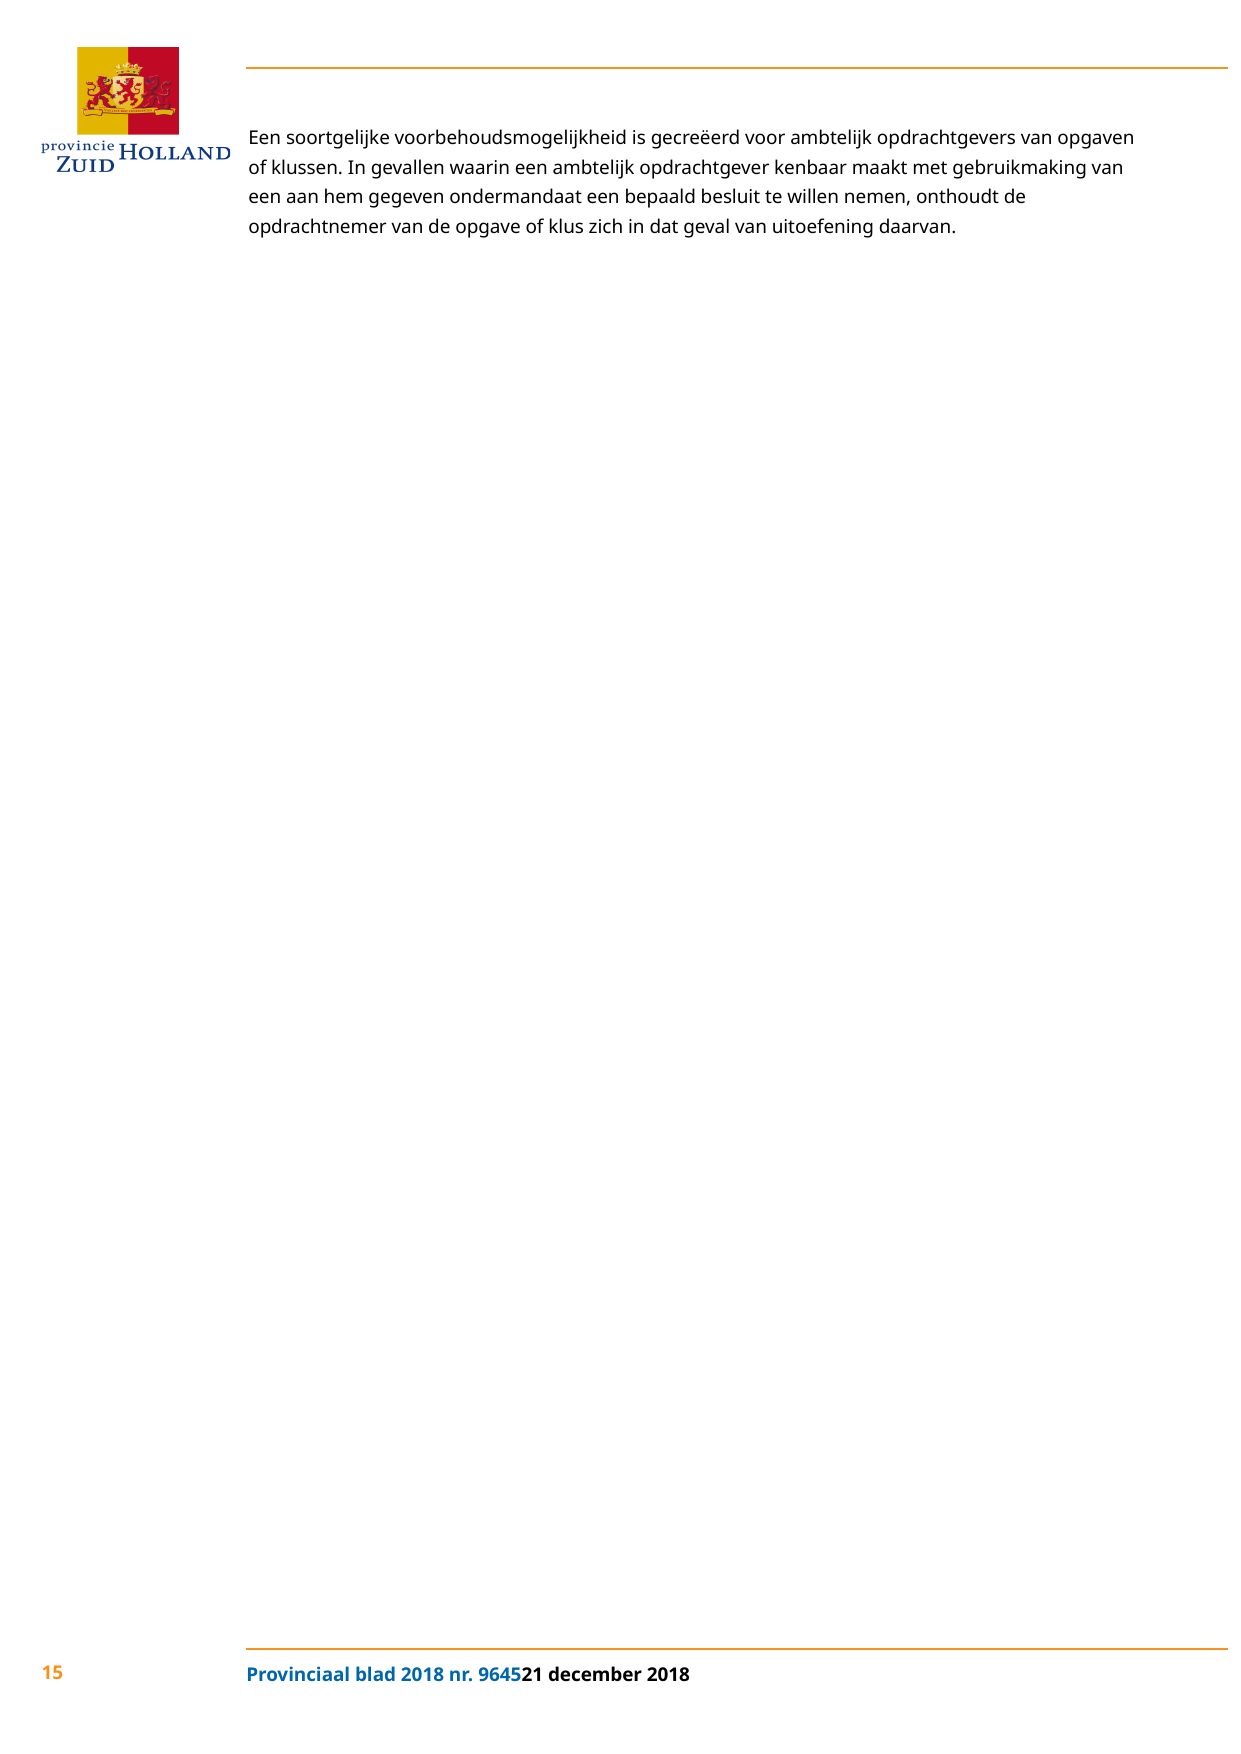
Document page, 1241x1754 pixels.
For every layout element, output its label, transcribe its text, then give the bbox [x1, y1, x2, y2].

picture [41, 47, 231, 172]
text Een soortgelijke voorbehoudsmogelijkheid is gecreëerd voor ambtelijk opdrachtgevers van opgaven of klussen. In gevallen waarin een ambtelijk opdrachtgever kenbaar maakt met gebruikmaking van een aan hem gegeven ondermandaat een bepaald besluit te willen nemen, onthoudt de opdrachtnemer van de opgave of klus zich in dat geval van uitoefening daarvan. [248, 124, 1152, 239]
